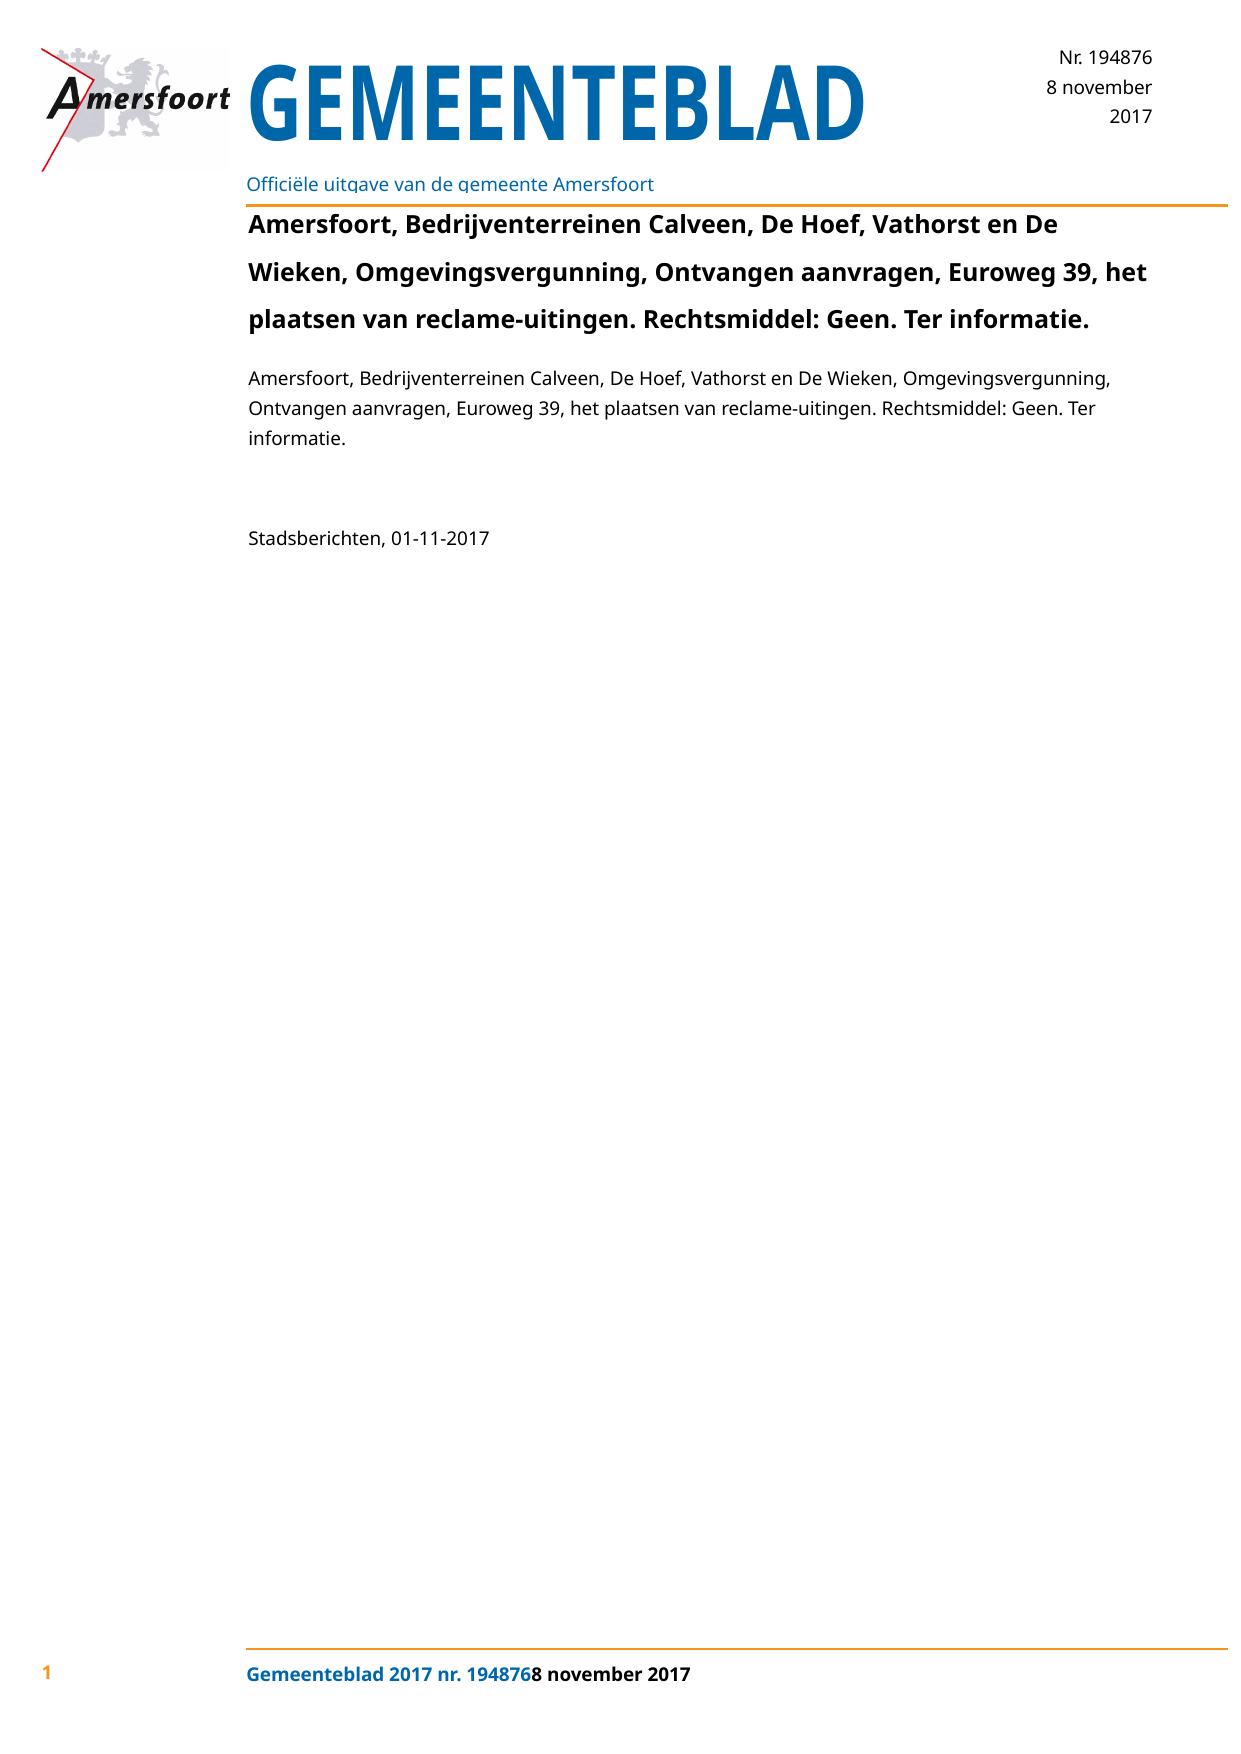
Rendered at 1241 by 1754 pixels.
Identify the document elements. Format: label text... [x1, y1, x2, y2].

text Amersfoort, Bedrijventerreinen Calveen, De Hoef, Vathorst en De Wieken, Omgevingsvergunning, Ontvangen aanvragen, Euroweg 39, het plaatsen van reclame-uitingen. Rechtsmiddel: Geen. Ter informatie. [248, 366, 1152, 450]
picture [41, 47, 231, 172]
text Amersfoort, Bedrijventerreinen Calveen, De Hoef, Vathorst en De Wieken, Omgevingsvergunning, Ontvangen aanvragen, Euroweg 39, het plaatsen van reclame-uitingen. Rechtsmiddel: Geen. Ter informatie. [248, 207, 1152, 336]
text Stadsberichten, 01-11-2017 [248, 526, 1152, 551]
